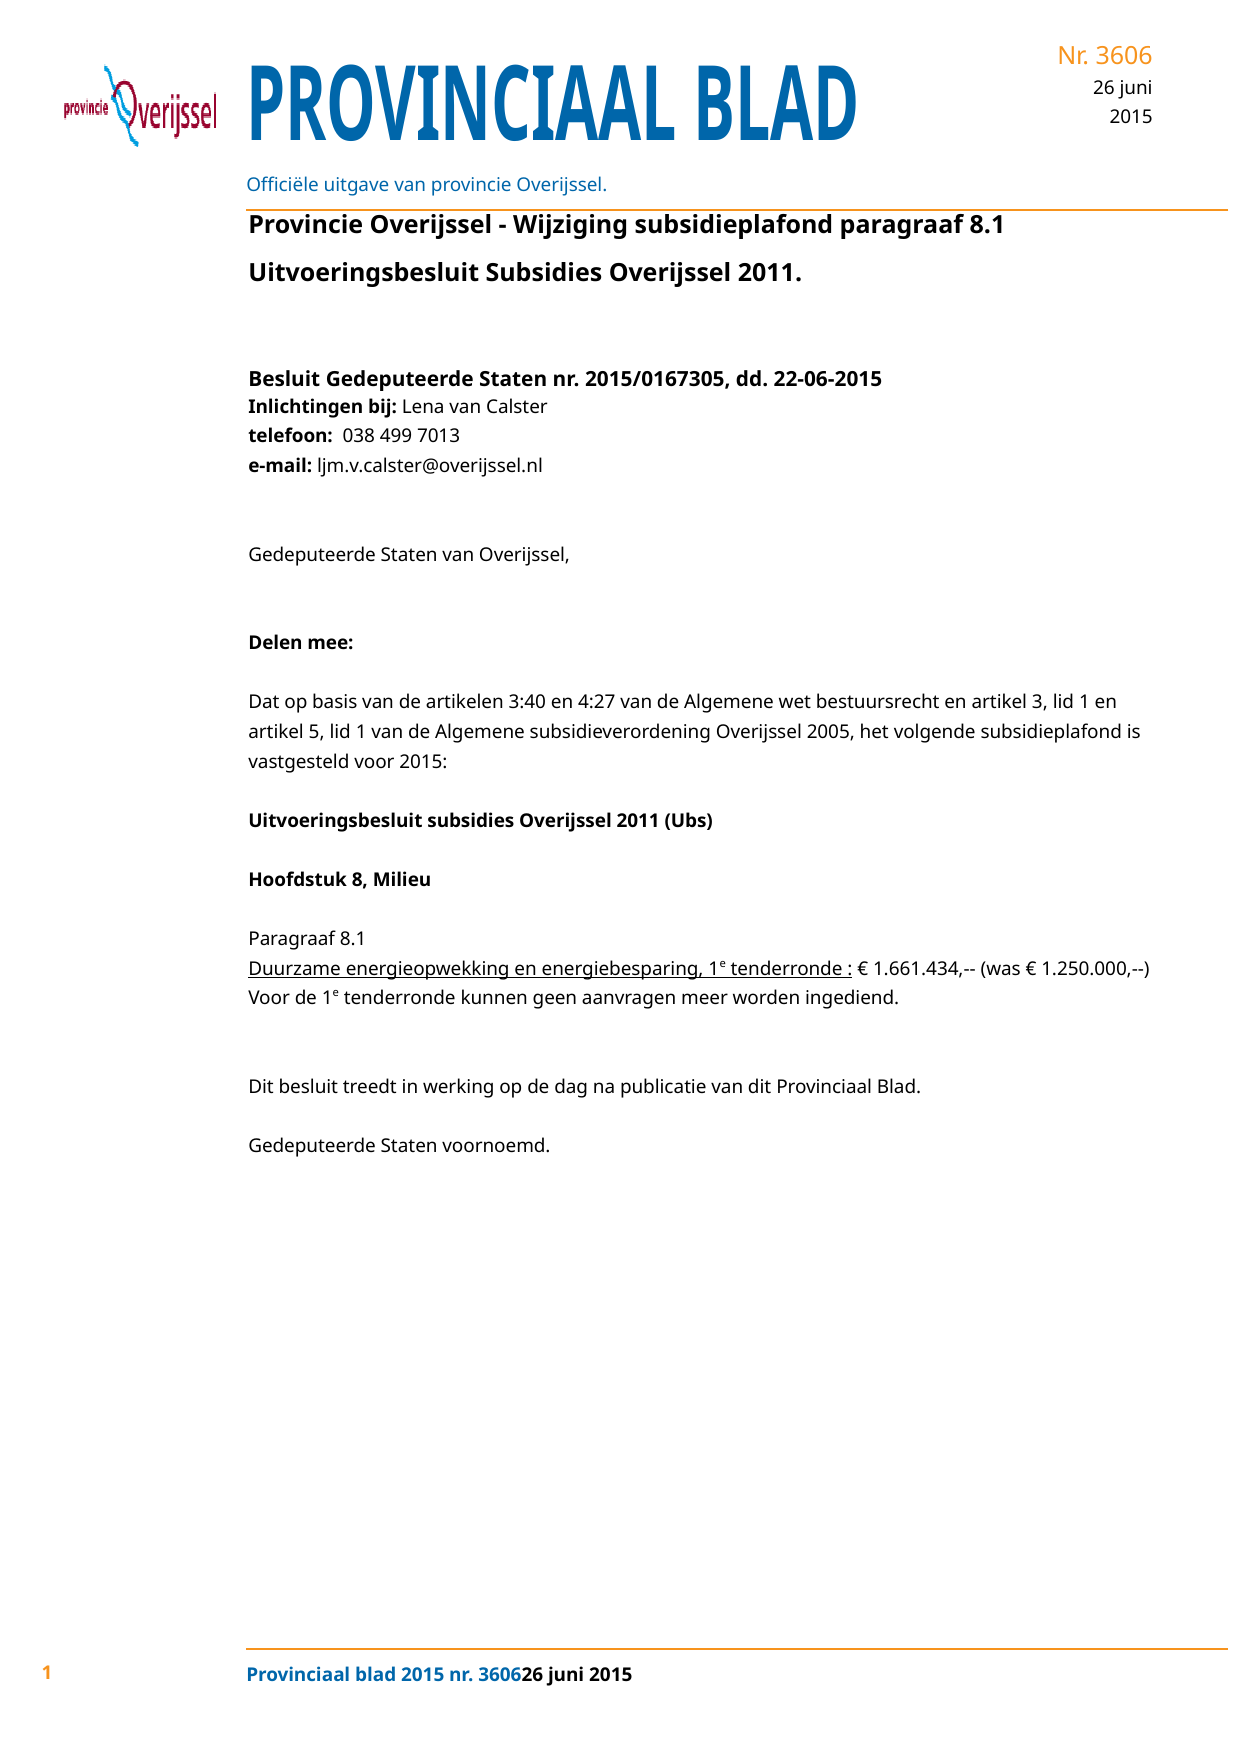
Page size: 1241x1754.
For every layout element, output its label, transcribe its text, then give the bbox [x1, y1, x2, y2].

text Inlichtingen bij: Lena van Calster [248, 393, 1152, 419]
text telefoon: 038 499 7013 [248, 422, 1152, 448]
text Gedeputeerde Staten van Overijssel, [248, 541, 1152, 567]
text Voor de 1e tenderronde kunnen geen aanvragen meer worden ingediend. [248, 984, 1152, 1010]
text Provincie Overijssel - Wijziging subsidieplafond paragraaf 8.1 Uitvoeringsbesluit Subsidies Overijssel 2011. [248, 211, 1152, 288]
picture [41, 47, 231, 172]
text Dat op basis van de artikelen 3:40 en 4:27 van de Algemene wet bestuursrecht en artikel 3, lid 1 en artikel 5, lid 1 van de Algemene subsidieverordening Overijssel 2005, het volgende subsidieplafond is vastgesteld voor 2015: [248, 689, 1152, 774]
text Paragraaf 8.1 [248, 925, 1152, 951]
text Uitvoeringsbesluit subsidies Overijssel 2011 (Ubs) [248, 807, 1152, 833]
text Besluit Gedeputeerde Staten nr. 2015/0167305, dd. 22-06-2015 [248, 364, 1152, 393]
text Dit besluit treedt in werking op de dag na publicatie van dit Provinciaal Blad. [248, 1073, 1152, 1099]
text e-mail: ljm.v.calster@overijssel.nl [248, 452, 1152, 478]
text Duurzame energieopwekking en energiebesparing, 1e tenderronde : € 1.661.434,-- (was € 1.250.000,--) [248, 955, 1152, 981]
text Delen mee: [248, 629, 1152, 655]
text Hoofdstuk 8, Milieu [248, 866, 1152, 892]
text Gedeputeerde Staten voornoemd. [248, 1132, 1152, 1158]
